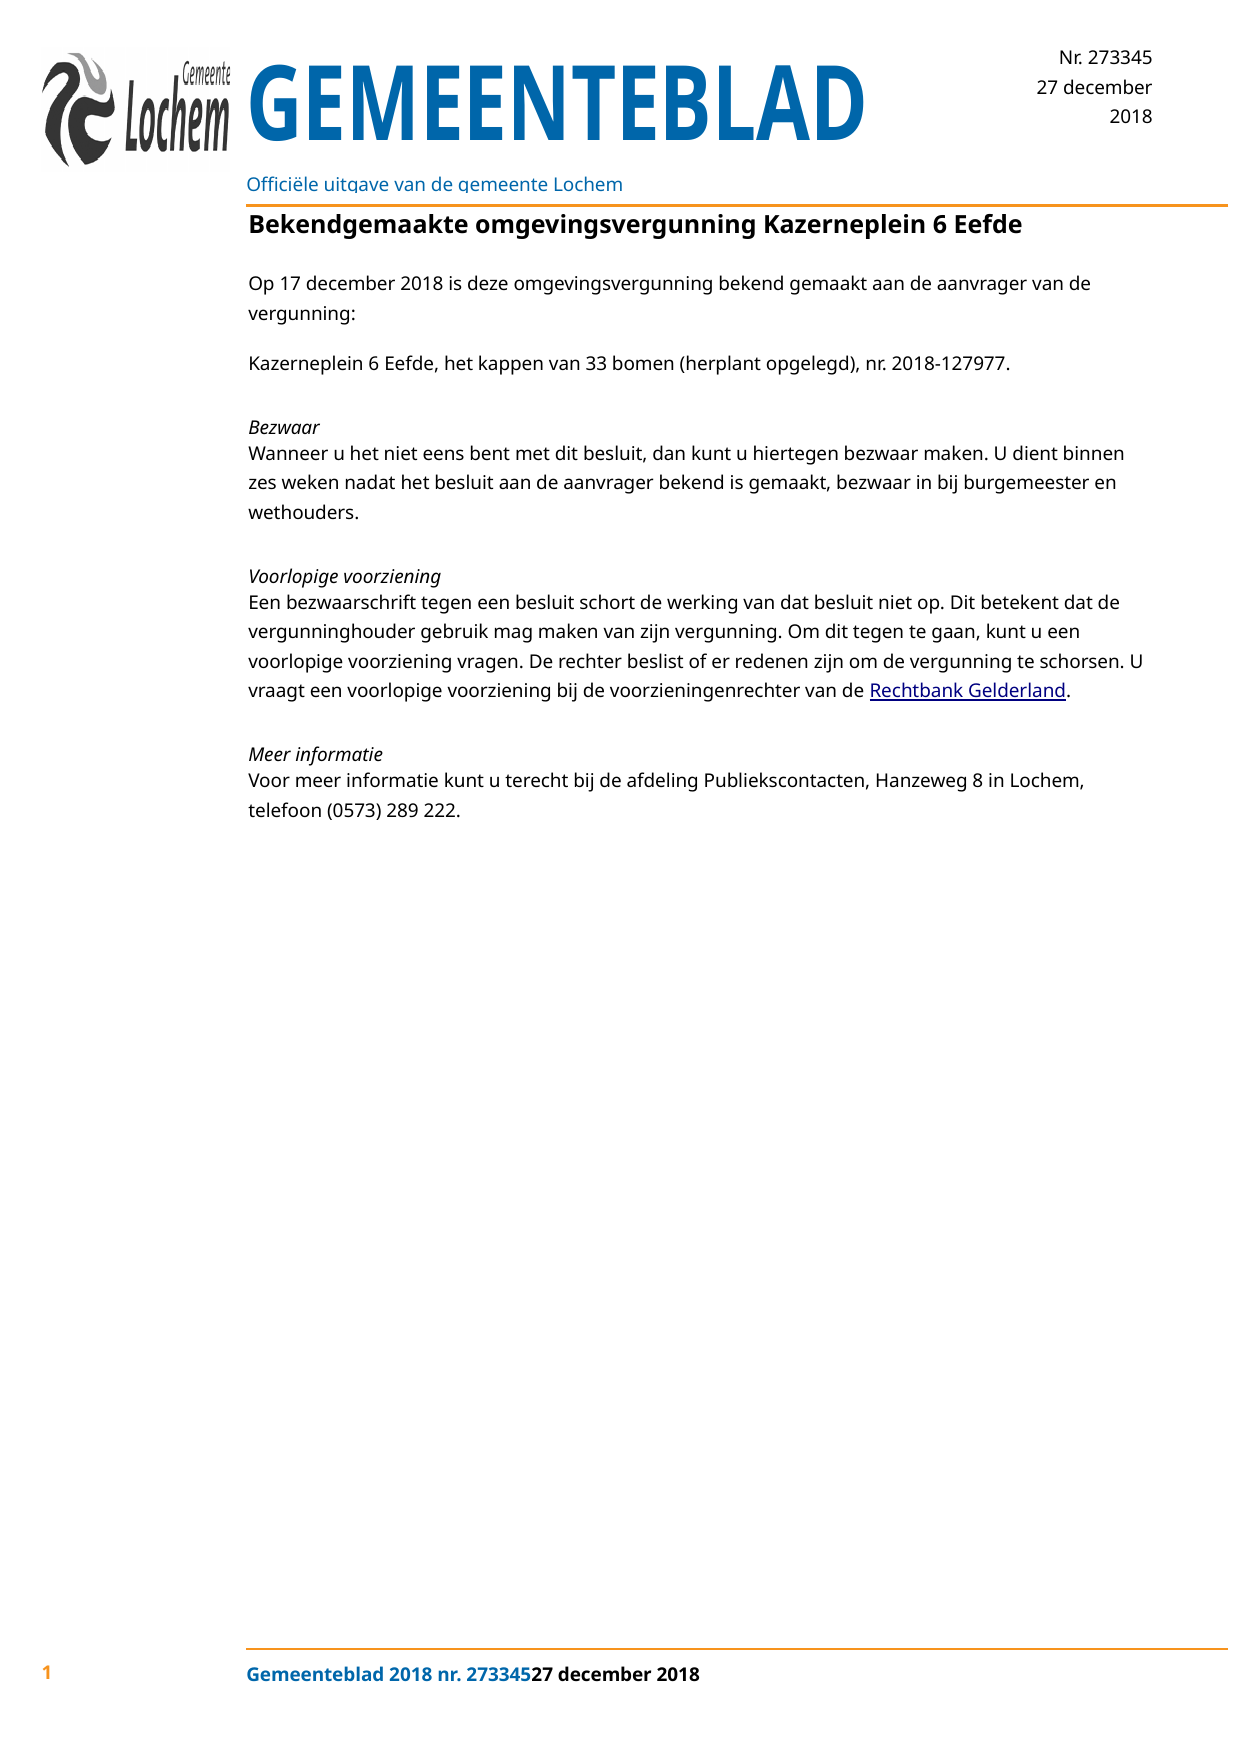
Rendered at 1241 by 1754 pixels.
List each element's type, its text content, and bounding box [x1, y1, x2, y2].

text Voorlopige voorziening [248, 563, 1152, 589]
text Bekendgemaakte omgevingsvergunning Kazerneplein 6 Eefde [248, 207, 1152, 241]
text Wanneer u het niet eens bent met dit besluit, dan kunt u hiertegen bezwaar maken. U dient binnen zes weken nadat het besluit aan de aanvrager bekend is gemaakt, bezwaar in bij burgemeester en wethouders. [248, 440, 1152, 525]
text Voor meer informatie kunt u terecht bij de afdeling Publiekscontacten, Hanzeweg 8 in Lochem, telefoon (0573) 289 222. [248, 767, 1152, 823]
text Meer informatie [248, 742, 1152, 767]
picture [41, 47, 231, 172]
text Kazerneplein 6 Eefde, het kappen van 33 bomen (herplant opgelegd), nr. 2018-127977. [248, 350, 1152, 376]
text Op 17 december 2018 is deze omgevingsvergunning bekend gemaakt aan de aanvrager van de vergunning: [248, 270, 1152, 326]
text Een bezwaarschrift tegen een besluit schort de werking van dat besluit niet op. Dit betekent dat de vergunninghouder gebruik mag maken van zijn vergunning. Om dit tegen te gaan, kunt u een voorlopige voorziening vragen. De rechter beslist of er redenen zijn om de vergunning te schorsen. U vraagt een voorlopige voorziening bij de voorzieningenrechter van de Rechtbank Gelderland. [248, 589, 1152, 703]
text Bezwaar [248, 414, 1152, 440]
